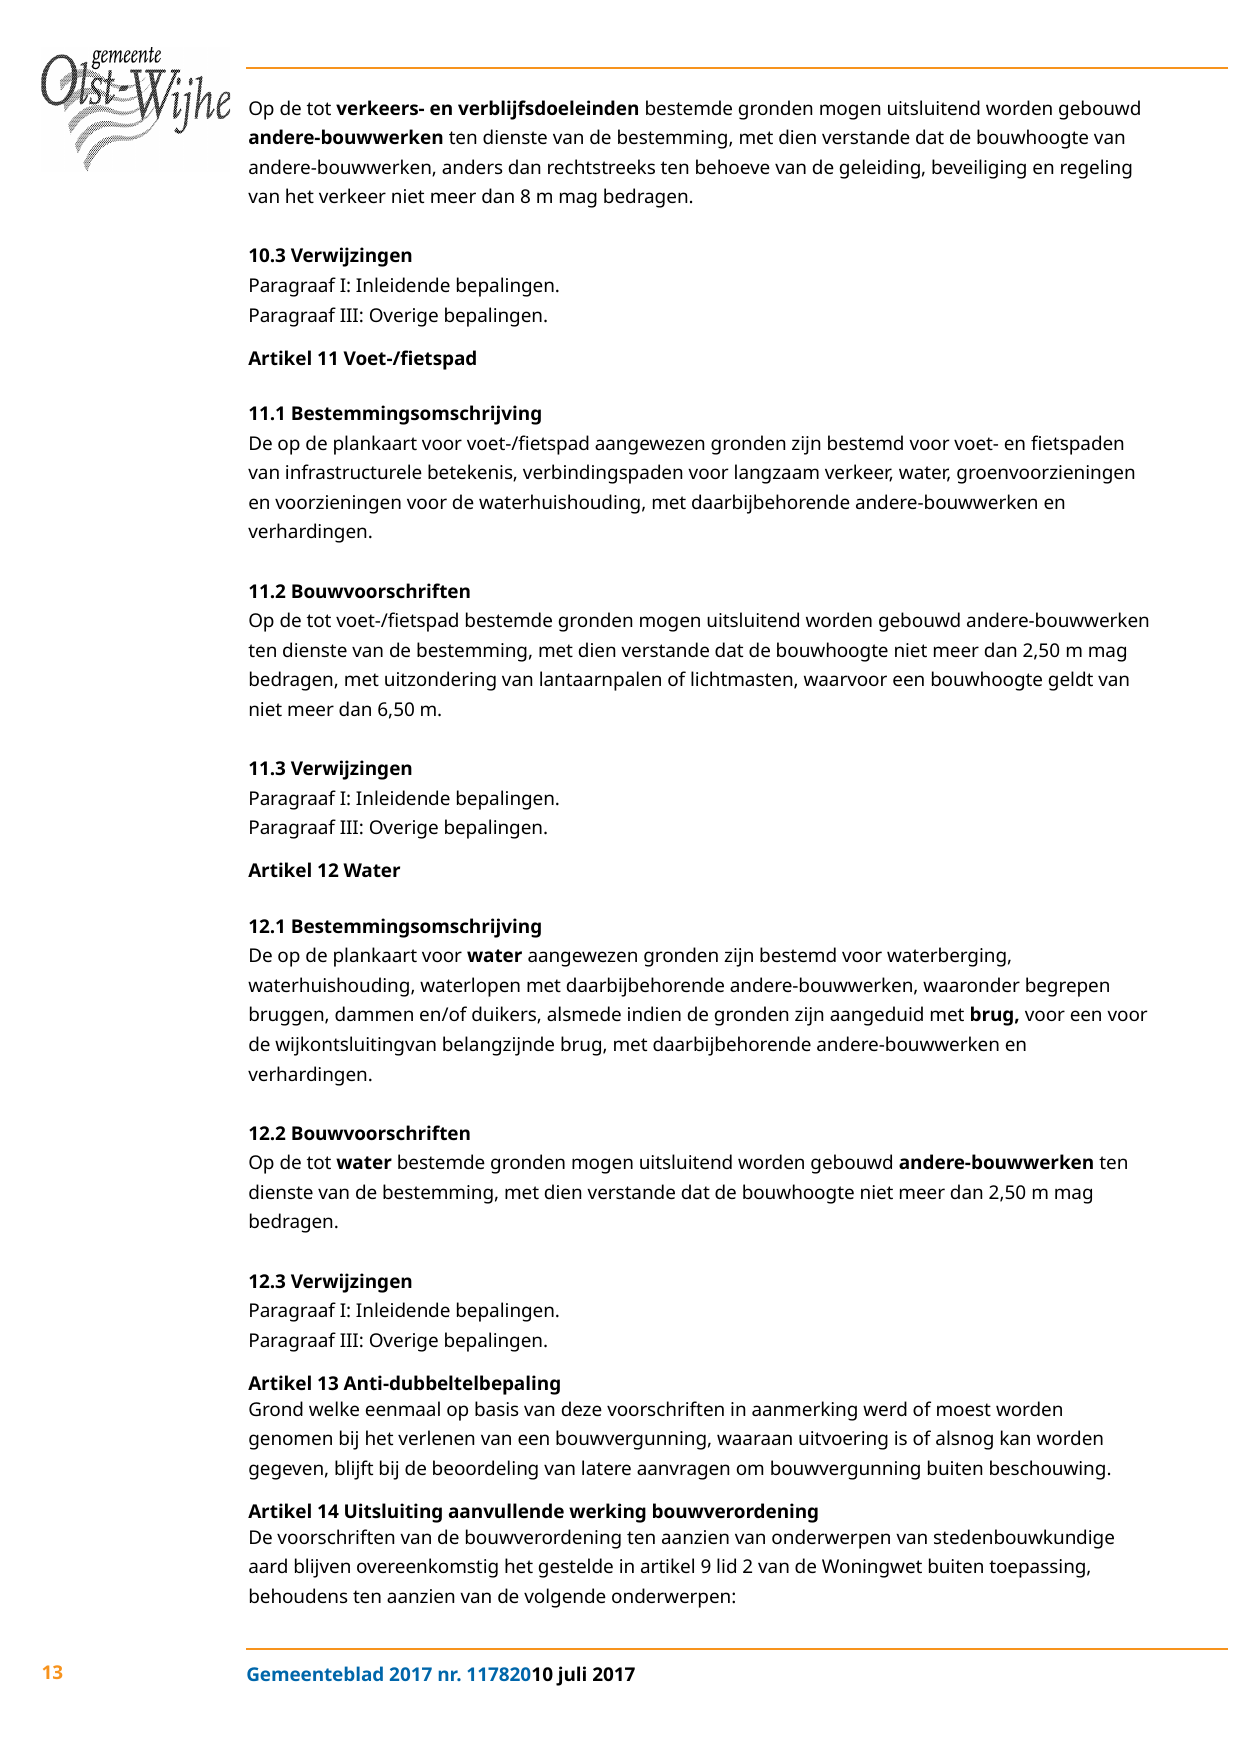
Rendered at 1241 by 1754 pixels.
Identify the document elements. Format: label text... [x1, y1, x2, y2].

text Artikel 14 Uitsluiting aanvullende werking bouwverordening [248, 1498, 1152, 1524]
text Paragraaf III: Overige bepalingen. [248, 1327, 1152, 1353]
text Paragraaf I: Inleidende bepalingen. [248, 785, 1152, 811]
text De op de plankaart voor voet-/fietspad aangewezen gronden zijn bestemd voor voet- en fietspaden van infrastructurele betekenis, verbindingspaden voor langzaam verkeer, water, groenvoorzieningen en voorzieningen voor de waterhuishouding, met daarbijbehorende andere-bouwwerken en verhardingen. [248, 430, 1152, 544]
text Artikel 13 Anti-dubbeltelbepaling [248, 1370, 1152, 1396]
text De voorschriften van de bouwverordening ten aanzien van onderwerpen van stedenbouwkundige aard blijven overeenkomstig het gestelde in artikel 9 lid 2 van de Woningwet buiten toepassing, behoudens ten aanzien van de volgende onderwerpen: [248, 1524, 1152, 1609]
text 11.3 Verwijzingen [248, 755, 1152, 781]
picture [41, 47, 231, 172]
text Paragraaf III: Overige bepalingen. [248, 302, 1152, 328]
text Artikel 11 Voet-/fietspad [248, 345, 1152, 371]
text Op de tot voet-/fietspad bestemde gronden mogen uitsluitend worden gebouwd andere-bouwwerken ten dienste van de bestemming, met dien verstande dat de bouwhoogte niet meer dan 2,50 m mag bedragen, met uitzondering van lantaarnpalen of lichtmasten, waarvoor een bouwhoogte geldt van niet meer dan 6,50 m. [248, 607, 1152, 722]
text Paragraaf I: Inleidende bepalingen. [248, 272, 1152, 298]
text 12.2 Bouwvoorschriften [248, 1120, 1152, 1146]
text Op de tot water bestemde gronden mogen uitsluitend worden gebouwd andere-bouwwerken ten dienste van de bestemming, met dien verstande dat de bouwhoogte niet meer dan 2,50 m mag bedragen. [248, 1149, 1152, 1234]
text Artikel 12 Water [248, 858, 1152, 883]
text 11.2 Bouwvoorschriften [248, 578, 1152, 603]
text 12.3 Verwijzingen [248, 1268, 1152, 1294]
text De op de plankaart voor water aangewezen gronden zijn bestemd voor waterberging, waterhuishouding, waterlopen met daarbijbehorende andere-bouwwerken, waaronder begrepen bruggen, dammen en/of duikers, alsmede indien de gronden zijn aangeduid met brug, voor een voor de wijkontsluitingvan belangzijnde brug, met daarbijbehorende andere-bouwwerken en verhardingen. [248, 942, 1152, 1087]
text Paragraaf III: Overige bepalingen. [248, 814, 1152, 840]
text Paragraaf I: Inleidende bepalingen. [248, 1297, 1152, 1323]
text Grond welke eenmaal op basis van deze voorschriften in aanmerking werd of moest worden genomen bij het verlenen van een bouwvergunning, waaraan uitvoering is of alsnog kan worden gegeven, blijft bij de beoordeling van latere aanvragen om bouwvergunning buiten beschouwing. [248, 1396, 1152, 1481]
text Op de tot verkeers- en verblijfsdoeleinden bestemde gronden mogen uitsluitend worden gebouwd andere-bouwwerken ten dienste van de bestemming, met dien verstande dat de bouwhoogte van andere-bouwwerken, anders dan rechtstreeks ten behoeve van de geleiding, beveiliging en regeling van het verkeer niet meer dan 8 m mag bedragen. [248, 95, 1152, 209]
text 11.1 Bestemmingsomschrijving [248, 400, 1152, 426]
text 10.3 Verwijzingen [248, 243, 1152, 268]
text 12.1 Bestemmingsomschrijving [248, 913, 1152, 939]
